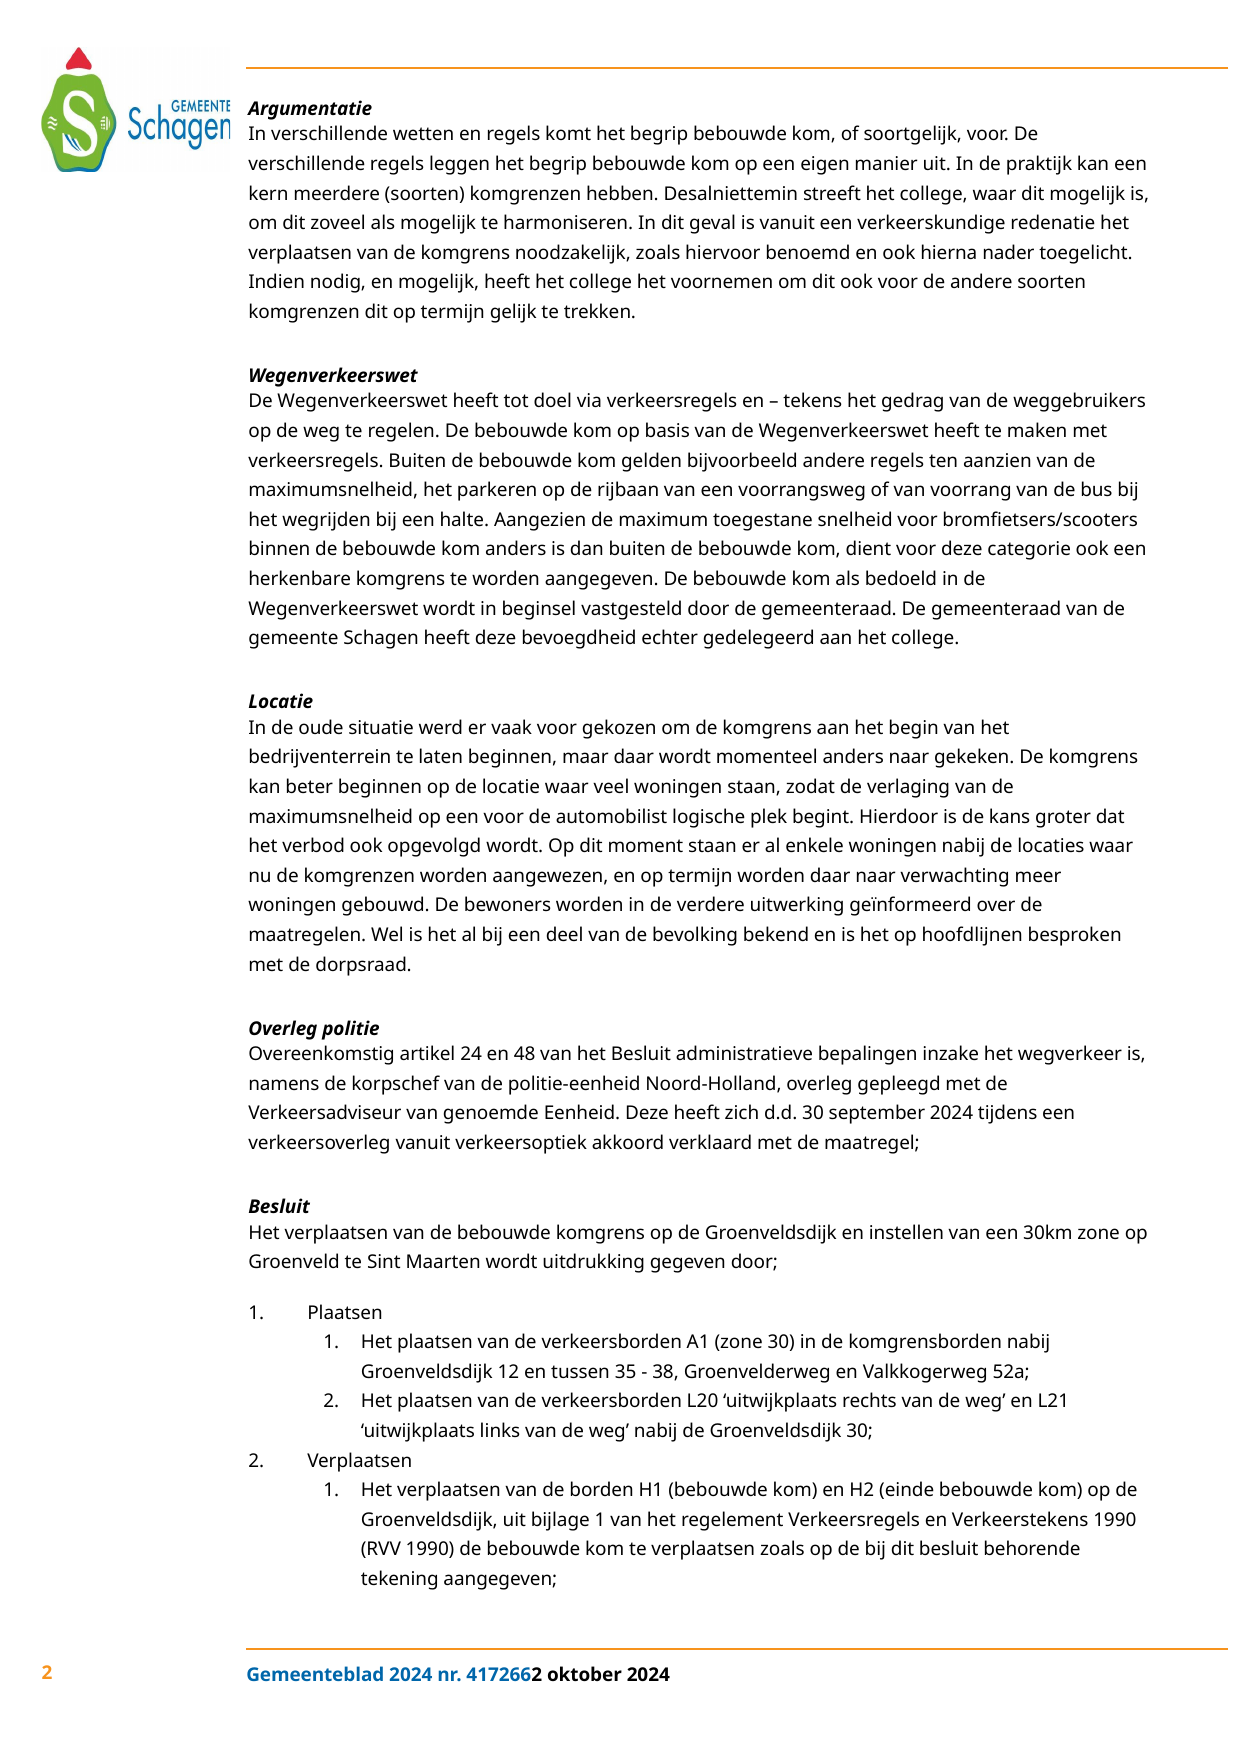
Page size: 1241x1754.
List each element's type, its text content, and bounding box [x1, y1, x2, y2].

list Plaatsen [248, 1299, 1152, 1324]
list Het plaatsen van de verkeersborden A1 (zone 30) in de komgrensborden nabij Groenveldsdijk 12 en tussen 35 - 38, Groenvelderweg en Valkkogerweg 52a; [323, 1328, 1152, 1384]
list Het verplaatsen van de borden H1 (bebouwde kom) en H2 (einde bebouwde kom) op de Groenveldsdijk, uit bijlage 1 van het regelement Verkeersregels en Verkeerstekens 1990 (RVV 1990) de bebouwde kom te verplaatsen zoals op de bij dit besluit behorende tekening aangegeven; [323, 1476, 1152, 1591]
text Overeenkomstig artikel 24 en 48 van het Besluit administratieve bepalingen inzake het wegverkeer is, namens de korpschef van de politie-eenheid Noord-Holland, overleg gepleegd met de Verkeersadviseur van genoemde Eenheid. Deze heeft zich d.d. 30 september 2024 tijdens een verkeersoverleg vanuit verkeersoptiek akkoord verklaard met de maatregel; [248, 1040, 1152, 1155]
text Het verplaatsen van de bebouwde komgrens op de Groenveldsdijk en instellen van een 30km zone op Groenveld te Sint Maarten wordt uitdrukking gegeven door; [248, 1219, 1152, 1274]
text In de oude situatie werd er vaak voor gekozen om de komgrens aan het begin van het bedrijventerrein te laten beginnen, maar daar wordt momenteel anders naar gekeken. De komgrens kan beter beginnen op de locatie waar veel woningen staan, zodat de verlaging van de maximumsnelheid op een voor de automobilist logische plek begint. Hierdoor is de kans groter dat het verbod ook opgevolgd wordt. Op dit moment staan er al enkele woningen nabij de locaties waar nu de komgrenzen worden aangewezen, en op termijn worden daar naar verwachting meer woningen gebouwd. De bewoners worden in de verdere uitwerking geïnformeerd over de maatregelen. Wel is het al bij een deel van de bevolking bekend en is het op hoofdlijnen besproken met de dorpsraad. [248, 714, 1152, 976]
list Verplaatsen [248, 1447, 1152, 1472]
text Overleg politie [248, 1015, 1152, 1040]
text Locatie [248, 688, 1152, 714]
text Argumentatie [248, 95, 1152, 121]
picture [41, 47, 231, 172]
text De Wegenverkeerswet heeft tot doel via verkeersregels en – tekens het gedrag van de weggebruikers op de weg te regelen. De bebouwde kom op basis van de Wegenverkeerswet heeft te maken met verkeersregels. Buiten de bebouwde kom gelden bijvoorbeeld andere regels ten aanzien van de maximumsnelheid, het parkeren op de rijbaan van een voorrangsweg of van voorrang van de bus bij het wegrijden bij een halte. Aangezien de maximum toegestane snelheid voor bromfietsers/scooters binnen de bebouwde kom anders is dan buiten de bebouwde kom, dient voor deze categorie ook een herkenbare komgrens te worden aangegeven. De bebouwde kom als bedoeld in de Wegenverkeerswet wordt in beginsel vastgesteld door de gemeenteraad. De gemeenteraad van de gemeente Schagen heeft deze bevoegdheid echter gedelegeerd aan het college. [248, 388, 1152, 650]
text Wegenverkeerswet [248, 362, 1152, 388]
text In verschillende wetten en regels komt het begrip bebouwde kom, of soortgelijk, voor. De verschillende regels leggen het begrip bebouwde kom op een eigen manier uit. In de praktijk kan een kern meerdere (soorten) komgrenzen hebben. Desalniettemin streeft het college, waar dit mogelijk is, om dit zoveel als mogelijk te harmoniseren. In dit geval is vanuit een verkeerskundige redenatie het verplaatsen van de komgrens noodzakelijk, zoals hiervoor benoemd en ook hierna nader toegelicht. Indien nodig, en mogelijk, heeft het college het voornemen om dit ook voor de andere soorten komgrenzen dit op termijn gelijk te trekken. [248, 121, 1152, 324]
list Het plaatsen van de verkeersborden L20 ‘uitwijkplaats rechts van de weg’ en L21 ‘uitwijkplaats links van de weg’ nabij de Groenveldsdijk 30; [323, 1388, 1152, 1443]
text Besluit [248, 1193, 1152, 1219]
